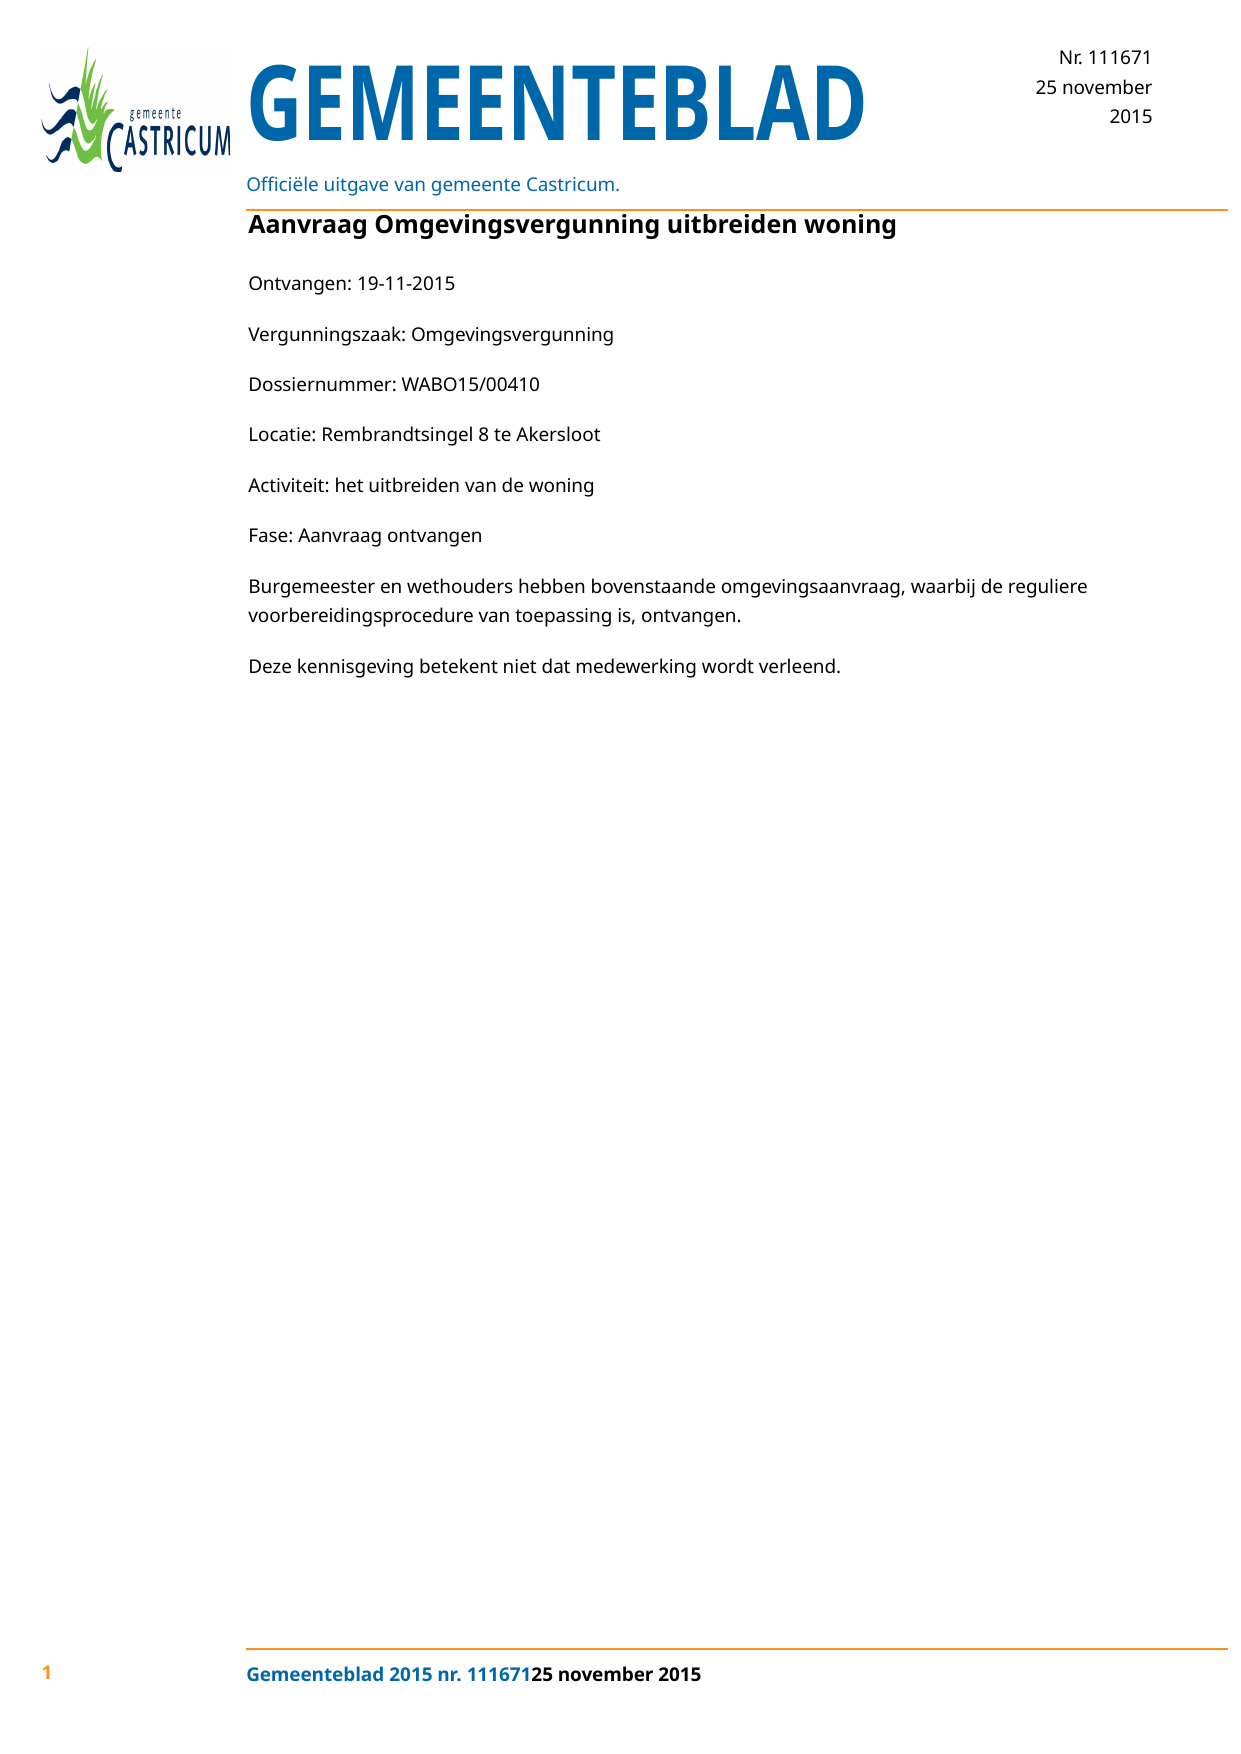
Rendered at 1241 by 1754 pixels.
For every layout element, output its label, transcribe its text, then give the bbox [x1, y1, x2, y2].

text Deze kennisgeving betekent niet dat medewerking wordt verleend. [248, 653, 1152, 678]
text Dossiernummer: WABO15/00410 [248, 371, 1152, 397]
picture [41, 47, 231, 172]
text Fase: Aanvraag ontvangen [248, 522, 1152, 548]
text Activiteit: het uitbreiden van de woning [248, 472, 1152, 498]
text Aanvraag Omgevingsvergunning uitbreiden woning [248, 211, 1152, 241]
text Vergunningszaak: Omgevingsvergunning [248, 321, 1152, 346]
text Locatie: Rembrandtsingel 8 te Akersloot [248, 422, 1152, 447]
text Burgemeester en wethouders hebben bovenstaande omgevingsaanvraag, waarbij de reguliere voorbereidingsprocedure van toepassing is, ontvangen. [248, 573, 1152, 628]
text Ontvangen: 19-11-2015 [248, 270, 1152, 296]
